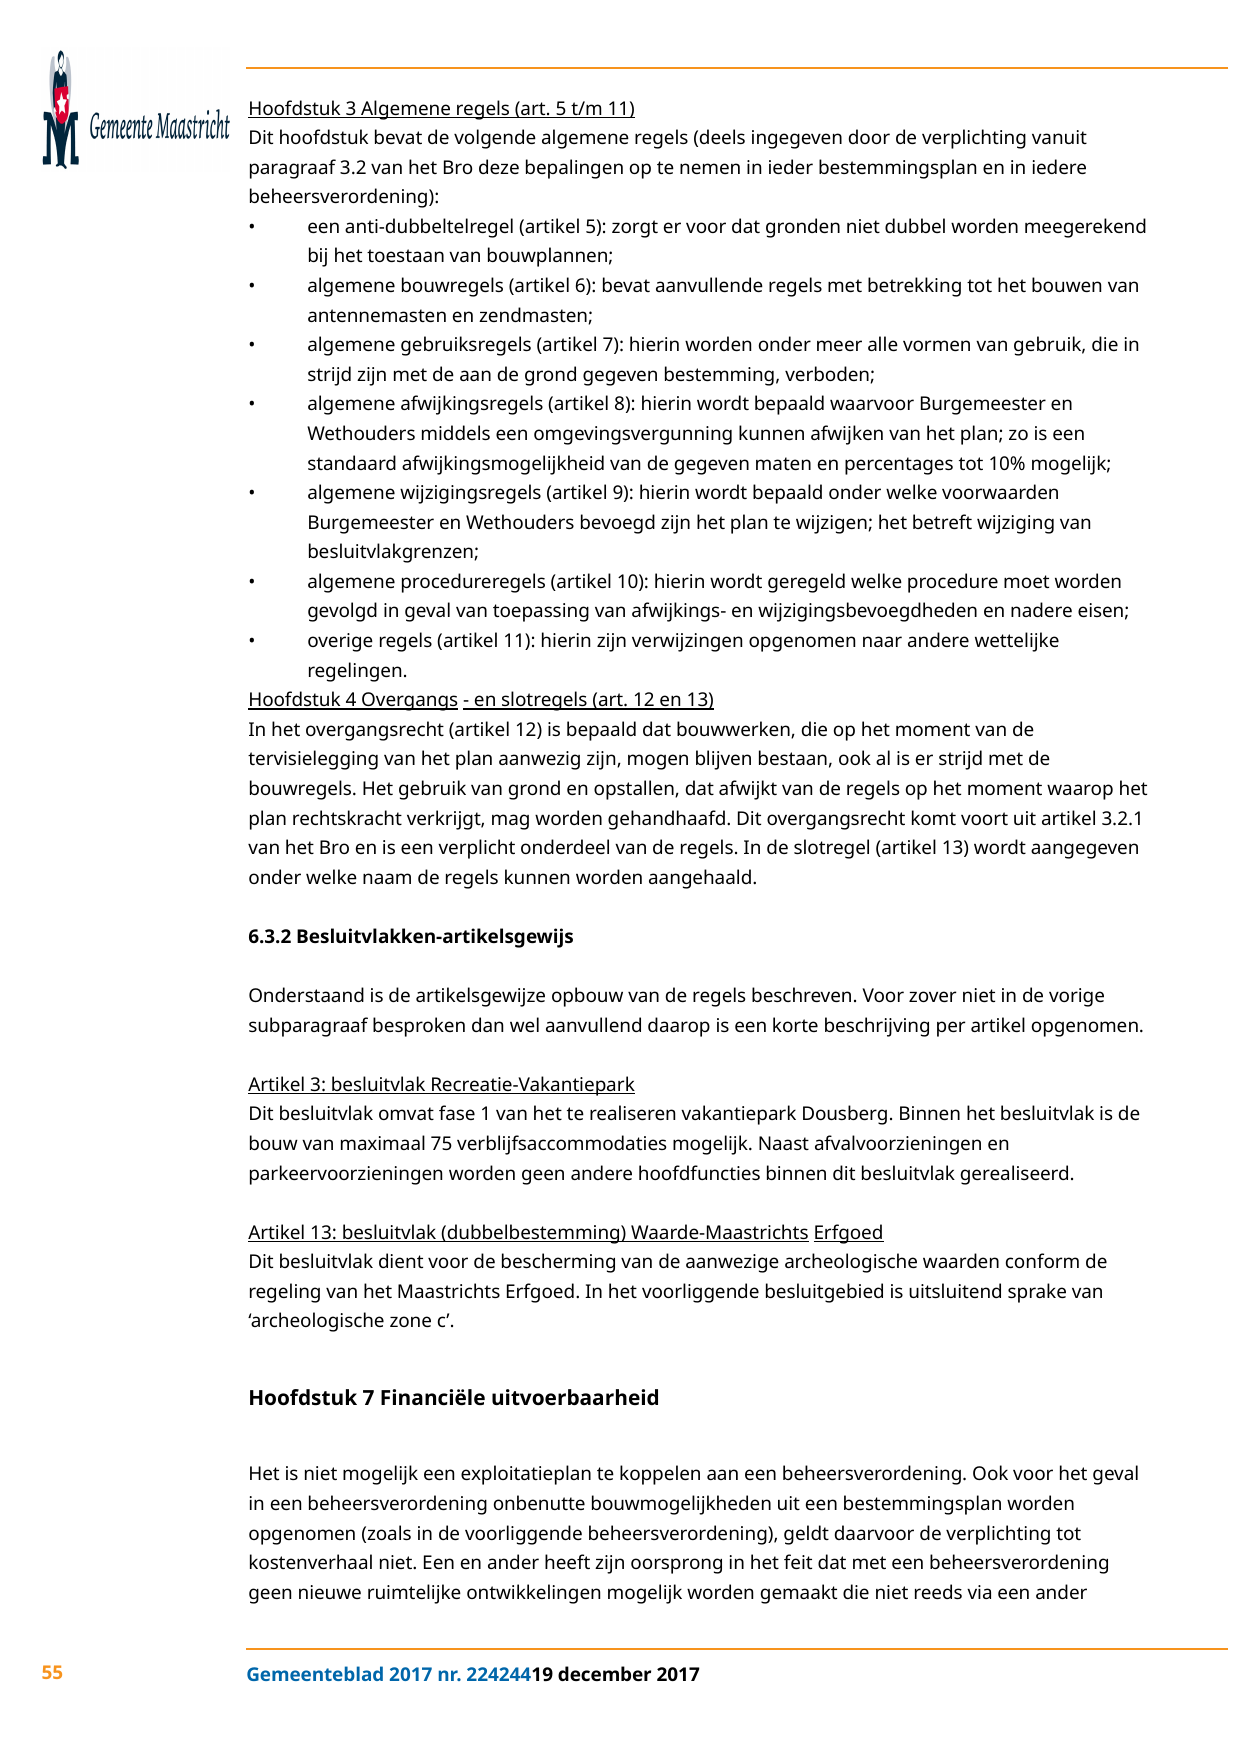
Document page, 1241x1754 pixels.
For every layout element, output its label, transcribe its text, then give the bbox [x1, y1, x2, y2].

text Artikel 13: besluitvlak (dubbelbestemming) Waarde-Maastrichts Erfgoed [248, 1219, 1152, 1245]
list algemene bouwregels (artikel 6): bevat aanvullende regels met betrekking tot het bouwen van antennemasten en zendmasten; [248, 272, 1152, 328]
text Het is niet mogelijk een exploitatieplan te koppelen aan een beheersverordening. Ook voor het geval in een beheersverordening onbenutte bouwmogelijkheden uit een bestemmingsplan worden opgenomen (zoals in de voorliggende beheersverordening), geldt daarvoor de verplichting tot kostenverhaal niet. Een en ander heeft zijn oorsprong in het feit dat met een beheersverordening geen nieuwe ruimtelijke ontwikkelingen mogelijk worden gemaakt die niet reeds via een ander [248, 1461, 1152, 1605]
text In het overgangsrecht (artikel 12) is bepaald dat bouwwerken, die op het moment van de tervisielegging van het plan aanwezig zijn, mogen blijven bestaan, ook al is er strijd met de bouwregels. Het gebruik van grond en opstallen, dat afwijkt van de regels op het moment waarop het plan rechtskracht verkrijgt, mag worden gehandhaafd. Dit overgangsrecht komt voort uit artikel 3.2.1 van het Bro en is een verplicht onderdeel van de regels. In de slotregel (artikel 13) wordt aangegeven onder welke naam de regels kunnen worden aangehaald. [248, 716, 1152, 890]
list algemene afwijkingsregels (artikel 8): hierin wordt bepaald waarvoor Burgemeester en Wethouders middels een omgevingsvergunning kunnen afwijken van het plan; zo is een standaard afwijkingsmogelijkheid van de gegeven maten en percentages tot 10% mogelijk; [248, 391, 1152, 476]
text Dit hoofdstuk bevat de volgende algemene regels (deels ingegeven door de verplichting vanuit paragraaf 3.2 van het Bro deze bepalingen op te nemen in ieder bestemmingsplan en in iedere beheersverordening): [248, 124, 1152, 209]
text 6.3.2 Besluitvlakken-artikelsgewijs [248, 923, 1152, 949]
picture [41, 47, 231, 172]
text Dit besluitvlak omvat fase 1 van het te realiseren vakantiepark Dousberg. Binnen het besluitvlak is de bouw van maximaal 75 verblijfsaccommodaties mogelijk. Naast afvalvoorzieningen en parkeervoorzieningen worden geen andere hoofdfuncties binnen dit besluitvlak gerealiseerd. [248, 1101, 1152, 1186]
list algemene procedureregels (artikel 10): hierin wordt geregeld welke procedure moet worden gevolgd in geval van toepassing van afwijkings- en wijzigingsbevoegdheden en nadere eisen; [248, 568, 1152, 623]
text Hoofdstuk 3 Algemene regels (art. 5 t/m 11) [248, 95, 1152, 121]
text Artikel 3: besluitvlak Recreatie-Vakantiepark [248, 1071, 1152, 1097]
list een anti-dubbeltelregel (artikel 5): zorgt er voor dat gronden niet dubbel worden meegerekend bij het toestaan van bouwplannen; [248, 213, 1152, 268]
list overige regels (artikel 11): hierin zijn verwijzingen opgenomen naar andere wettelijke regelingen. [248, 627, 1152, 683]
text Onderstaand is de artikelsgewijze opbouw van de regels beschreven. Voor zover niet in de vorige subparagraaf besproken dan wel aanvullend daarop is een korte beschrijving per artikel opgenomen. [248, 982, 1152, 1038]
text Hoofdstuk 4 Overgangs - en slotregels (art. 12 en 13) [248, 686, 1152, 712]
list algemene gebruiksregels (artikel 7): hierin worden onder meer alle vormen van gebruik, die in strijd zijn met de aan de grond gegeven bestemming, verboden; [248, 331, 1152, 387]
list algemene wijzigingsregels (artikel 9): hierin wordt bepaald onder welke voorwaarden Burgemeester en Wethouders bevoegd zijn het plan te wijzigen; het betreft wijziging van besluitvlakgrenzen; [248, 479, 1152, 564]
text Hoofdstuk 7 Financiële uitvoerbaarheid [248, 1383, 1152, 1411]
text Dit besluitvlak dient voor de bescherming van de aanwezige archeologische waarden conform de regeling van het Maastrichts Erfgoed. In het voorliggende besluitgebied is uitsluitend sprake van ‘archeologische zone c’. [248, 1248, 1152, 1333]
